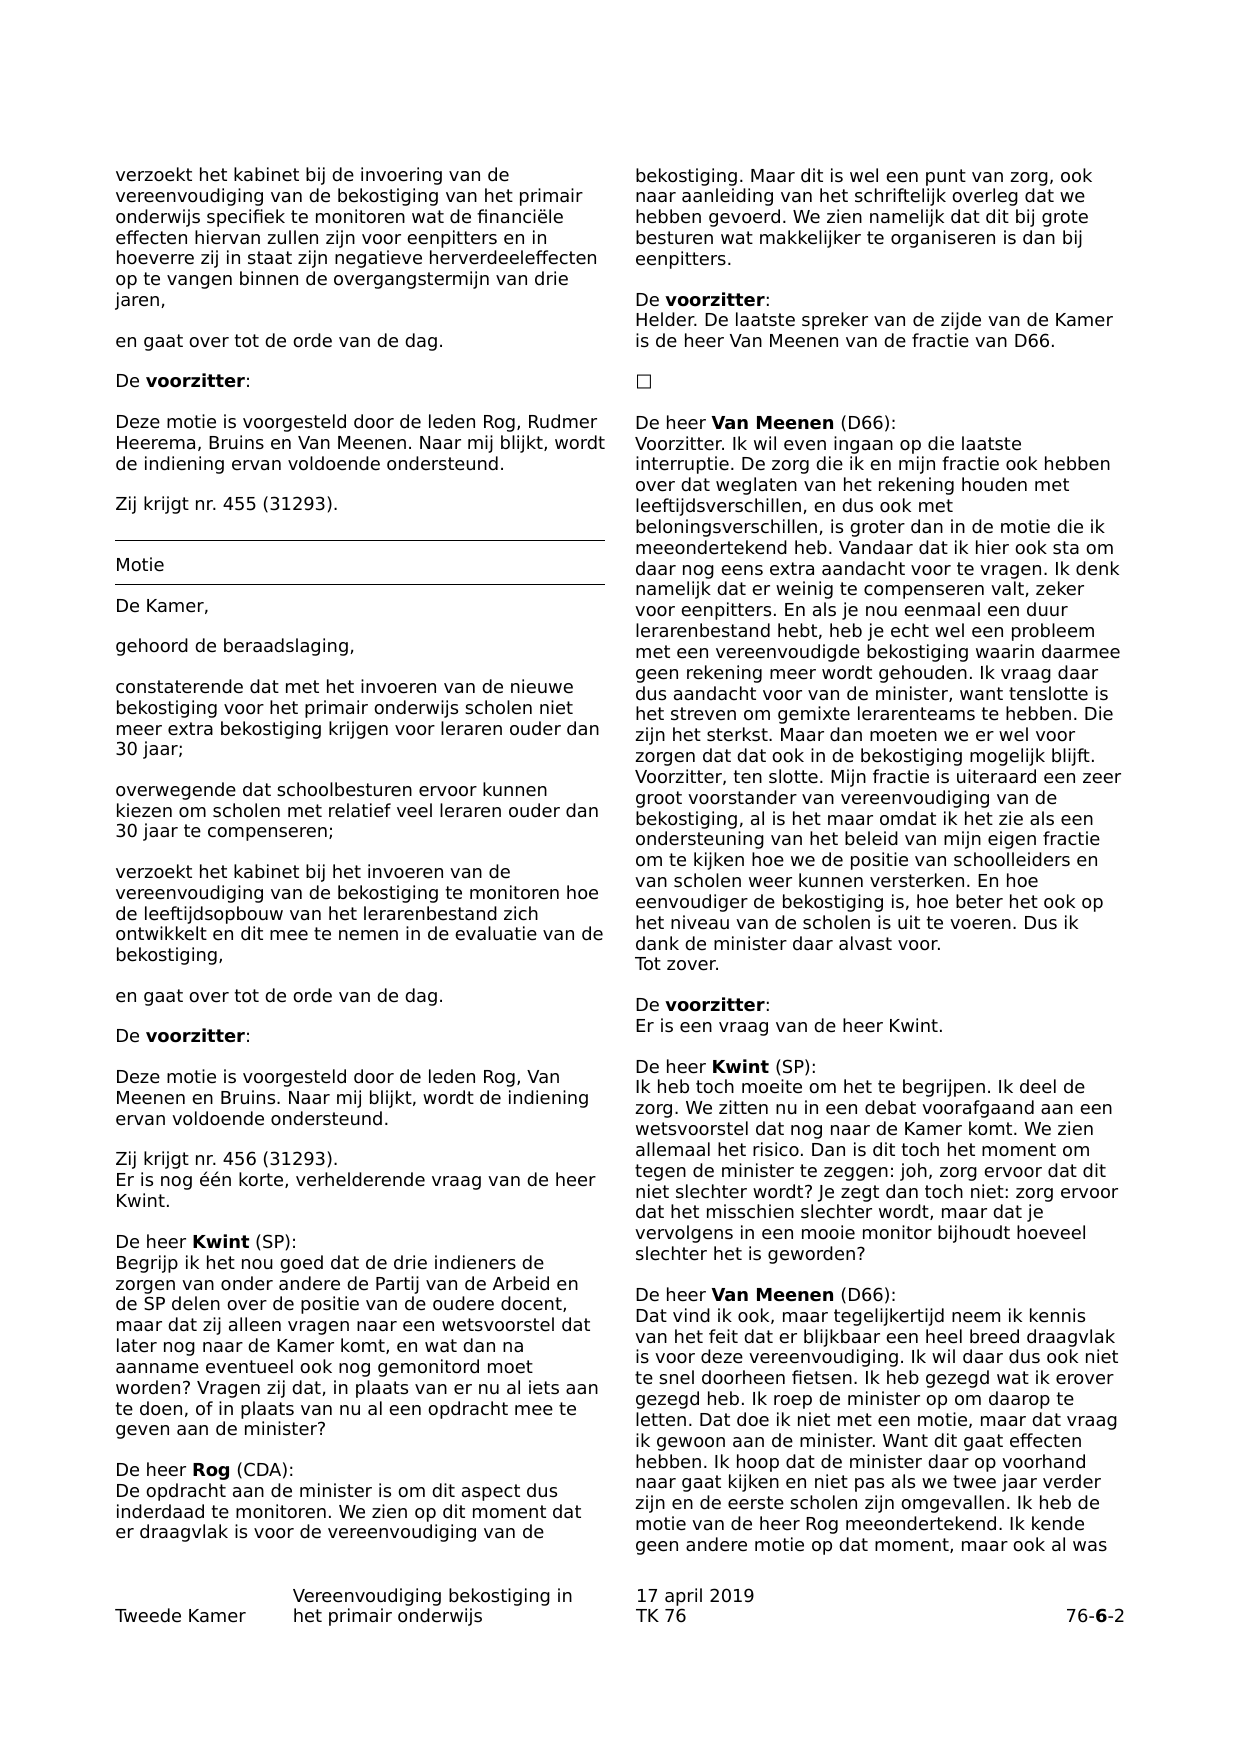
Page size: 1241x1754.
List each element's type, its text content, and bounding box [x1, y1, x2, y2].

text De voorzitter: [635, 289, 1125, 310]
text De heer Kwint (SP): [115, 1232, 605, 1252]
text Dat vind ik ook, maar tegelijkertijd neem ik kennis van het feit dat er blijkbaar een heel breed draagvlak is voor deze vereenvoudiging. Ik wil daar dus ook niet te snel doorheen fietsen. Ik heb gezegd wat ik erover gezegd heb. Ik roep de minister op om daarop te letten. Dat doe ik niet met een motie, maar dat vraag ik gewoon aan de minister. Want dit gaat effecten hebben. Ik hoop dat de minister daar op voorhand naar gaat kijken en niet pas als we twee jaar verder zijn en de eerste scholen zijn omgevallen. Ik heb de motie van de heer Rog meeondertekend. Ik kende geen andere motie op dat moment, maar ook al was [635, 1306, 1125, 1556]
text De voorzitter: [635, 995, 1125, 1016]
text en gaat over tot de orde van de dag. [115, 330, 605, 351]
text Begrijp ik het nou goed dat de drie indieners de zorgen van onder andere de Partij van de Arbeid en de SP delen over de positie van de oudere docent, maar dat zij alleen vragen naar een wetsvoorstel dat later nog naar de Kamer komt, en wat dan na aanname eventueel ook nog gemonitord moet worden? Vragen zij dat, in plaats van er nu al iets aan te doen, of in plaats van nu al een opdracht mee te geven aan de minister? [115, 1252, 605, 1440]
text De heer Kwint (SP): [635, 1057, 1125, 1077]
text verzoekt het kabinet bij de invoering van de vereenvoudiging van de bekostiging van het primair onderwijs specifiek te monitoren wat de financiële effecten hiervan zullen zijn voor eenpitters en in hoeverre zij in staat zijn negatieve herverdeeleffecten op te vangen binnen de overgangstermijn van drie jaren, [115, 165, 605, 310]
text constaterende dat met het invoeren van de nieuwe bekostiging voor het primair onderwijs scholen niet meer extra bekostiging krijgen voor leraren ouder dan 30 jaar; [115, 677, 605, 760]
text Ik heb toch moeite om het te begrijpen. Ik deel de zorg. We zitten nu in een debat voorafgaand aan een wetsvoorstel dat nog naar de Kamer komt. We zien allemaal het risico. Dan is dit toch het moment om tegen de minister te zeggen: joh, zorg ervoor dat dit niet slechter wordt? Je zegt dan toch niet: zorg ervoor dat het misschien slechter wordt, maar dat je vervolgens in een mooie monitor bijhoudt hoeveel slechter het is geworden? [635, 1077, 1125, 1265]
text Deze motie is voorgesteld door de leden Rog, Van Meenen en Bruins. Naar mij blijkt, wordt de indiening ervan voldoende ondersteund. [115, 1067, 605, 1129]
text De heer Van Meenen (D66): [635, 1285, 1125, 1306]
text De heer Van Meenen (D66): [635, 413, 1125, 433]
text bekostiging. Maar dit is wel een punt van zorg, ook naar aanleiding van het schriftelijk overleg dat we hebben gevoerd. We zien namelijk dat dit bij grote besturen wat makkelijker te organiseren is dan bij eenpitters. [635, 165, 1125, 269]
text Helder. De laatste spreker van de zijde van de Kamer is de heer Van Meenen van de fractie van D66. [635, 310, 1125, 352]
text De opdracht aan de minister is om dit aspect dus inderdaad te monitoren. We zien op dit moment dat er draagvlak is voor de vereenvoudiging van de [115, 1481, 605, 1543]
text Voorzitter, ten slotte. Mijn fractie is uiteraard een zeer groot voorstander van vereenvoudiging van de bekostiging, al is het maar omdat ik het zie als een ondersteuning van het beleid van mijn eigen fractie om te kijken hoe we de positie van schoolleiders en van scholen weer kunnen versterken. En hoe eenvoudiger de bekostiging is, hoe beter het ook op het niveau van de scholen is uit te voeren. Dus ik dank de minister daar alvast voor. [635, 767, 1125, 954]
text Er is een vraag van de heer Kwint. [635, 1016, 1125, 1037]
text De voorzitter: [115, 1026, 605, 1047]
text Zij krijgt nr. 455 (31293). [115, 494, 605, 515]
text De Kamer, [115, 595, 605, 616]
text Voorzitter. Ik wil even ingaan op die laatste interruptie. De zorg die ik en mijn fractie ook hebben over dat weglaten van het rekening houden met leeftijdsverschillen, en dus ook met beloningsverschillen, is groter dan in de motie die ik meeondertekend heb. Vandaar dat ik hier ook sta om daar nog eens extra aandacht voor te vragen. Ik denk namelijk dat er weinig te compenseren valt, zeker voor eenpitters. En als je nou eenmaal een duur lerarenbestand hebt, heb je echt wel een probleem met een vereenvoudigde bekostiging waarin daarmee geen rekening meer wordt gehouden. Ik vraag daar dus aandacht voor van de minister, want tenslotte is het streven om gemixte lerarenteams te hebben. Die zijn het sterkst. Maar dan moeten we er wel voor zorgen dat dat ook in de bekostiging mogelijk blijft. [635, 433, 1125, 767]
text en gaat over tot de orde van de dag. [115, 986, 605, 1006]
text Er is nog één korte, verhelderende vraag van de heer Kwint. [115, 1170, 605, 1212]
text De voorzitter: [115, 371, 605, 392]
text overwegende dat schoolbesturen ervoor kunnen kiezen om scholen met relatief veel leraren ouder dan 30 jaar te compenseren; [115, 780, 605, 842]
text Tot zover. [635, 954, 1125, 975]
text Deze motie is voorgesteld door de leden Rog, Rudmer Heerema, Bruins en Van Meenen. Naar mij blijkt, wordt de indiening ervan voldoende ondersteund. [115, 412, 605, 474]
text De heer Rog (CDA): [115, 1460, 605, 1481]
text verzoekt het kabinet bij het invoeren van de vereenvoudiging van de bekostiging te monitoren hoe de leeftijdsopbouw van het lerarenbestand zich ontwikkelt en dit mee te nemen in de evaluatie van de bekostiging, [115, 862, 605, 966]
text Zij krijgt nr. 456 (31293). [115, 1149, 605, 1170]
text gehoord de beraadslaging, [115, 636, 605, 657]
text ⬜ [635, 372, 1125, 393]
text Motie [115, 555, 605, 575]
